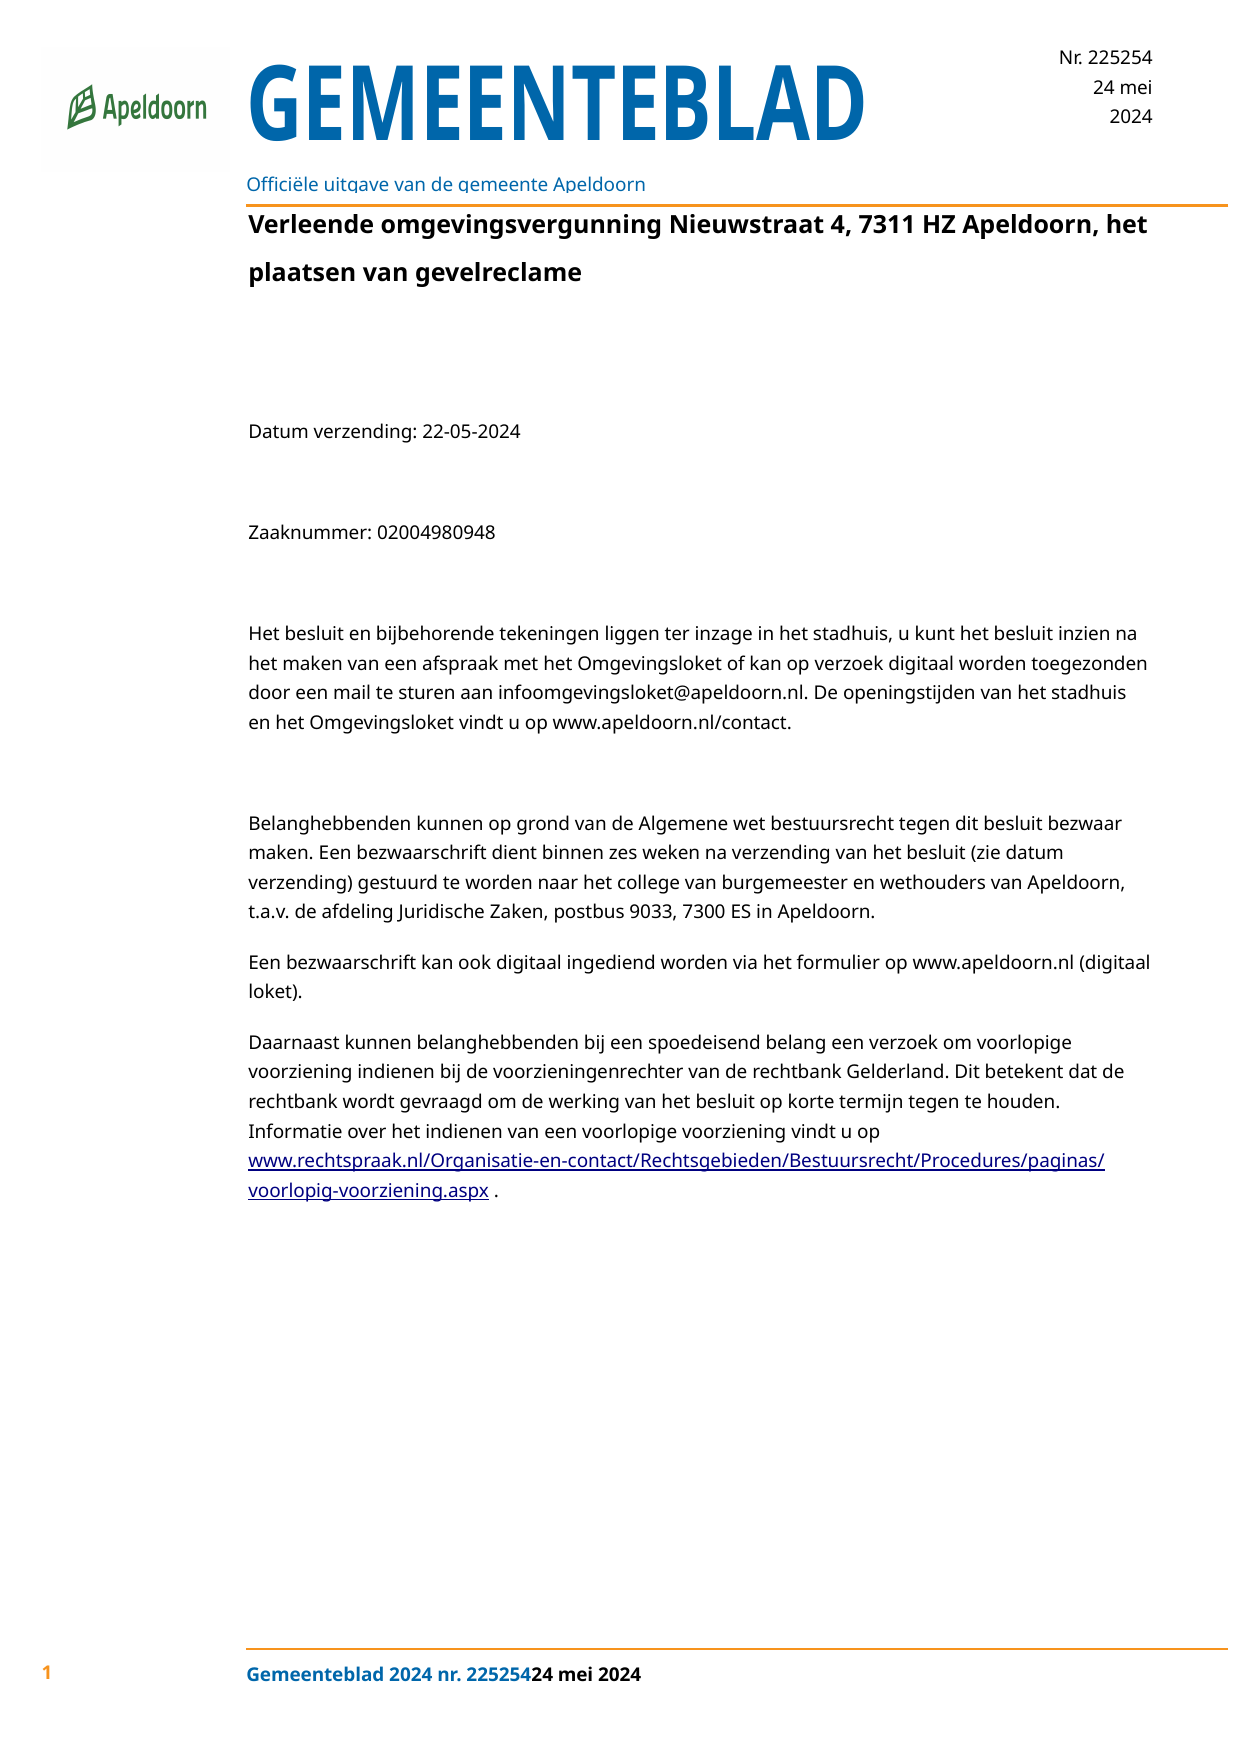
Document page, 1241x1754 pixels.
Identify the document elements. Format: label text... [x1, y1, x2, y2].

text Datum verzending: 22-05-2024 [248, 419, 1152, 444]
text Het besluit en bijbehorende tekeningen liggen ter inzage in het stadhuis, u kunt het besluit inzien na het maken van een afspraak met het Omgevingsloket of kan op verzoek digitaal worden toegezonden door een mail te sturen aan infoomgevingsloket@apeldoorn.nl. De openingstijden van het stadhuis en het Omgevingsloket vindt u op www.apeldoorn.nl/contact. [248, 620, 1152, 735]
text Zaaknummer: 02004980948 [248, 519, 1152, 545]
text Een bezwaarschrift kan ook digitaal ingediend worden via het formulier op www.apeldoorn.nl (digitaal loket). [248, 949, 1152, 1004]
text Daarnaast kunnen belanghebbenden bij een spoedeisend belang een verzoek om voorlopige voorziening indienen bij de voorzieningenrechter van de rechtbank Gelderland. Dit betekent dat de rechtbank wordt gevraagd om de werking van het besluit op korte termijn tegen te houden. Informatie over het indienen van een voorlopige voorziening vindt u op www.rechtspraak.nl/Organisatie-en-contact/Rechtsgebieden/Bestuursrecht/Procedures/paginas/voorlopig-voorziening.aspx . [248, 1029, 1152, 1203]
text Belanghebbenden kunnen op grond van de Algemene wet bestuursrecht tegen dit besluit bezwaar maken. Een bezwaarschrift dient binnen zes weken na verzending van het besluit (zie datum verzending) gestuurd te worden naar het college van burgemeester en wethouders van Apeldoorn, t.a.v. de afdeling Juridische Zaken, postbus 9033, 7300 ES in Apeldoorn. [248, 810, 1152, 924]
text Verleende omgevingsvergunning Nieuwstraat 4, 7311 HZ Apeldoorn, het plaatsen van gevelreclame [248, 207, 1152, 288]
picture [41, 47, 231, 172]
